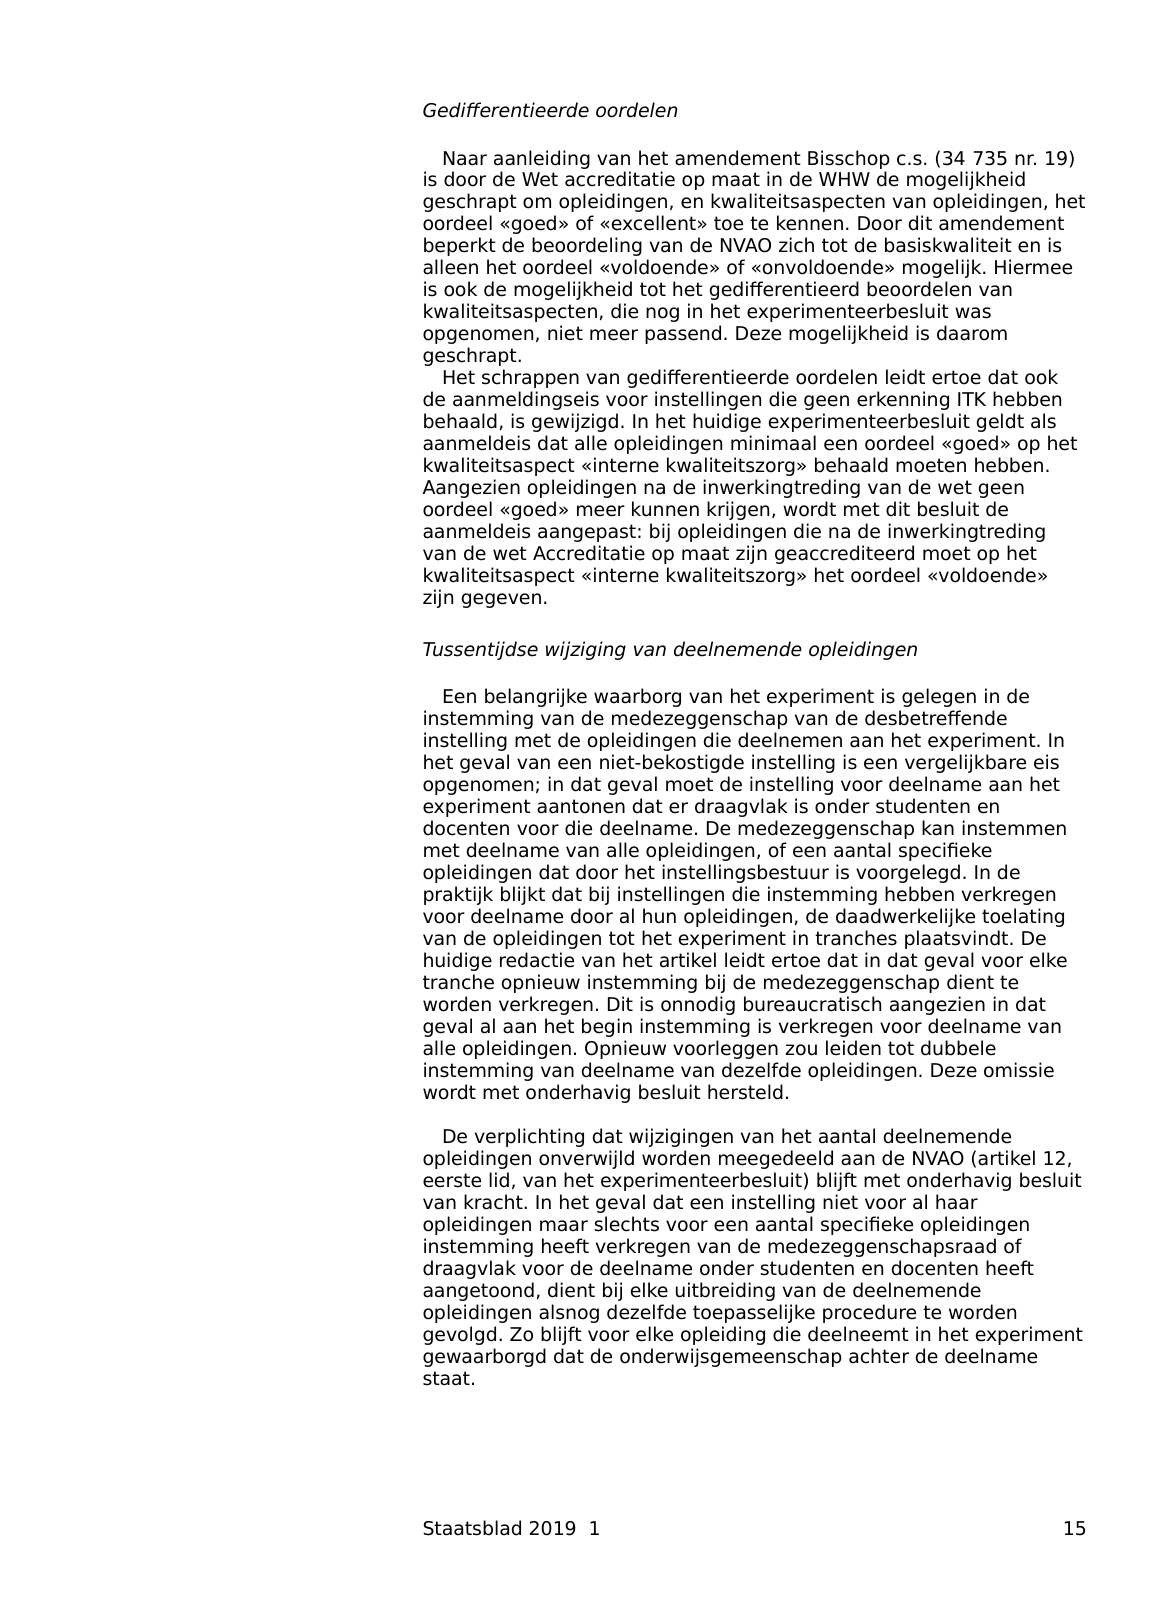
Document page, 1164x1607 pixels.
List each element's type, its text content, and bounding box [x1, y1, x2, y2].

text Het schrappen van gedifferentieerde oordelen leidt ertoe dat ook de aanmeldingseis voor instellingen die geen erkenning ITK hebben behaald, is gewijzigd. In het huidige experimenteerbesluit geldt als aanmeldeis dat alle opleidingen minimaal een oordeel «goed» op het kwaliteitsaspect «interne kwaliteitszorg» behaald moeten hebben. Aangezien opleidingen na de inwerkingtreding van de wet geen oordeel «goed» meer kunnen krijgen, wordt met dit besluit de aanmeldeis aangepast: bij opleidingen die na de inwerkingtreding van de wet Accreditatie op maat zijn geaccrediteerd moet op het kwaliteitsaspect «interne kwaliteitszorg» het oordeel «voldoende» zijn gegeven. [422, 367, 1087, 609]
text De verplichting dat wijzigingen van het aantal deelnemende opleidingen onverwijld worden meegedeeld aan de NVAO (artikel 12, eerste lid, van het experimenteerbesluit) blijft met onderhavig besluit van kracht. In het geval dat een instelling niet voor al haar opleidingen maar slechts voor een aantal specifieke opleidingen instemming heeft verkregen van de medezeggenschapsraad of draagvlak voor de deelname onder studenten en docenten heeft aangetoond, dient bij elke uitbreiding van de deelnemende opleidingen alsnog dezelfde toepasselijke procedure te worden gevolgd. Zo blijft voor elke opleiding die deelneemt in het experiment gewaarborgd dat de onderwijsgemeenschap achter de deelname staat. [422, 1126, 1087, 1389]
subtitle Tussentijdse wijziging van deelnemende opleidingen [422, 639, 1087, 661]
text Een belangrijke waarborg van het experiment is gelegen in de instemming van de medezeggenschap van de desbetreffende instelling met de opleidingen die deelnemen aan het experiment. In het geval van een niet-bekostigde instelling is een vergelijkbare eis opgenomen; in dat geval moet de instelling voor deelname aan het experiment aantonen dat er draagvlak is onder studenten en docenten voor die deelname. De medezeggenschap kan instemmen met deelname van alle opleidingen, of een aantal specifieke opleidingen dat door het instellingsbestuur is voorgelegd. In de praktijk blijkt dat bij instellingen die instemming hebben verkregen voor deelname door al hun opleidingen, de daadwerkelijke toelating van de opleidingen tot het experiment in tranches plaatsvindt. De huidige redactie van het artikel leidt ertoe dat in dat geval voor elke tranche opnieuw instemming bij de medezeggenschap dient te worden verkregen. Dit is onnodig bureaucratisch aangezien in dat geval al aan het begin instemming is verkregen voor deelname van alle opleidingen. Opnieuw voorleggen zou leiden tot dubbele instemming van deelname van dezelfde opleidingen. Deze omissie wordt met onderhavig besluit hersteld. [422, 686, 1087, 1103]
text Naar aanleiding van het amendement Bisschop c.s. (34 735 nr. 19) is door de Wet accreditatie op maat in de WHW de mogelijkheid geschrapt om opleidingen, en kwaliteitsaspecten van opleidingen, het oordeel «goed» of «excellent» toe te kennen. Door dit amendement beperkt de beoordeling van de NVAO zich tot de basiskwaliteit en is alleen het oordeel «voldoende» of «onvoldoende» mogelijk. Hiermee is ook de mogelijkheid tot het gedifferentieerd beoordelen van kwaliteitsaspecten, die nog in het experimenteerbesluit was opgenomen, niet meer passend. Deze mogelijkheid is daarom geschrapt. [422, 147, 1087, 367]
subtitle Gedifferentieerde oordelen [422, 100, 1087, 122]
